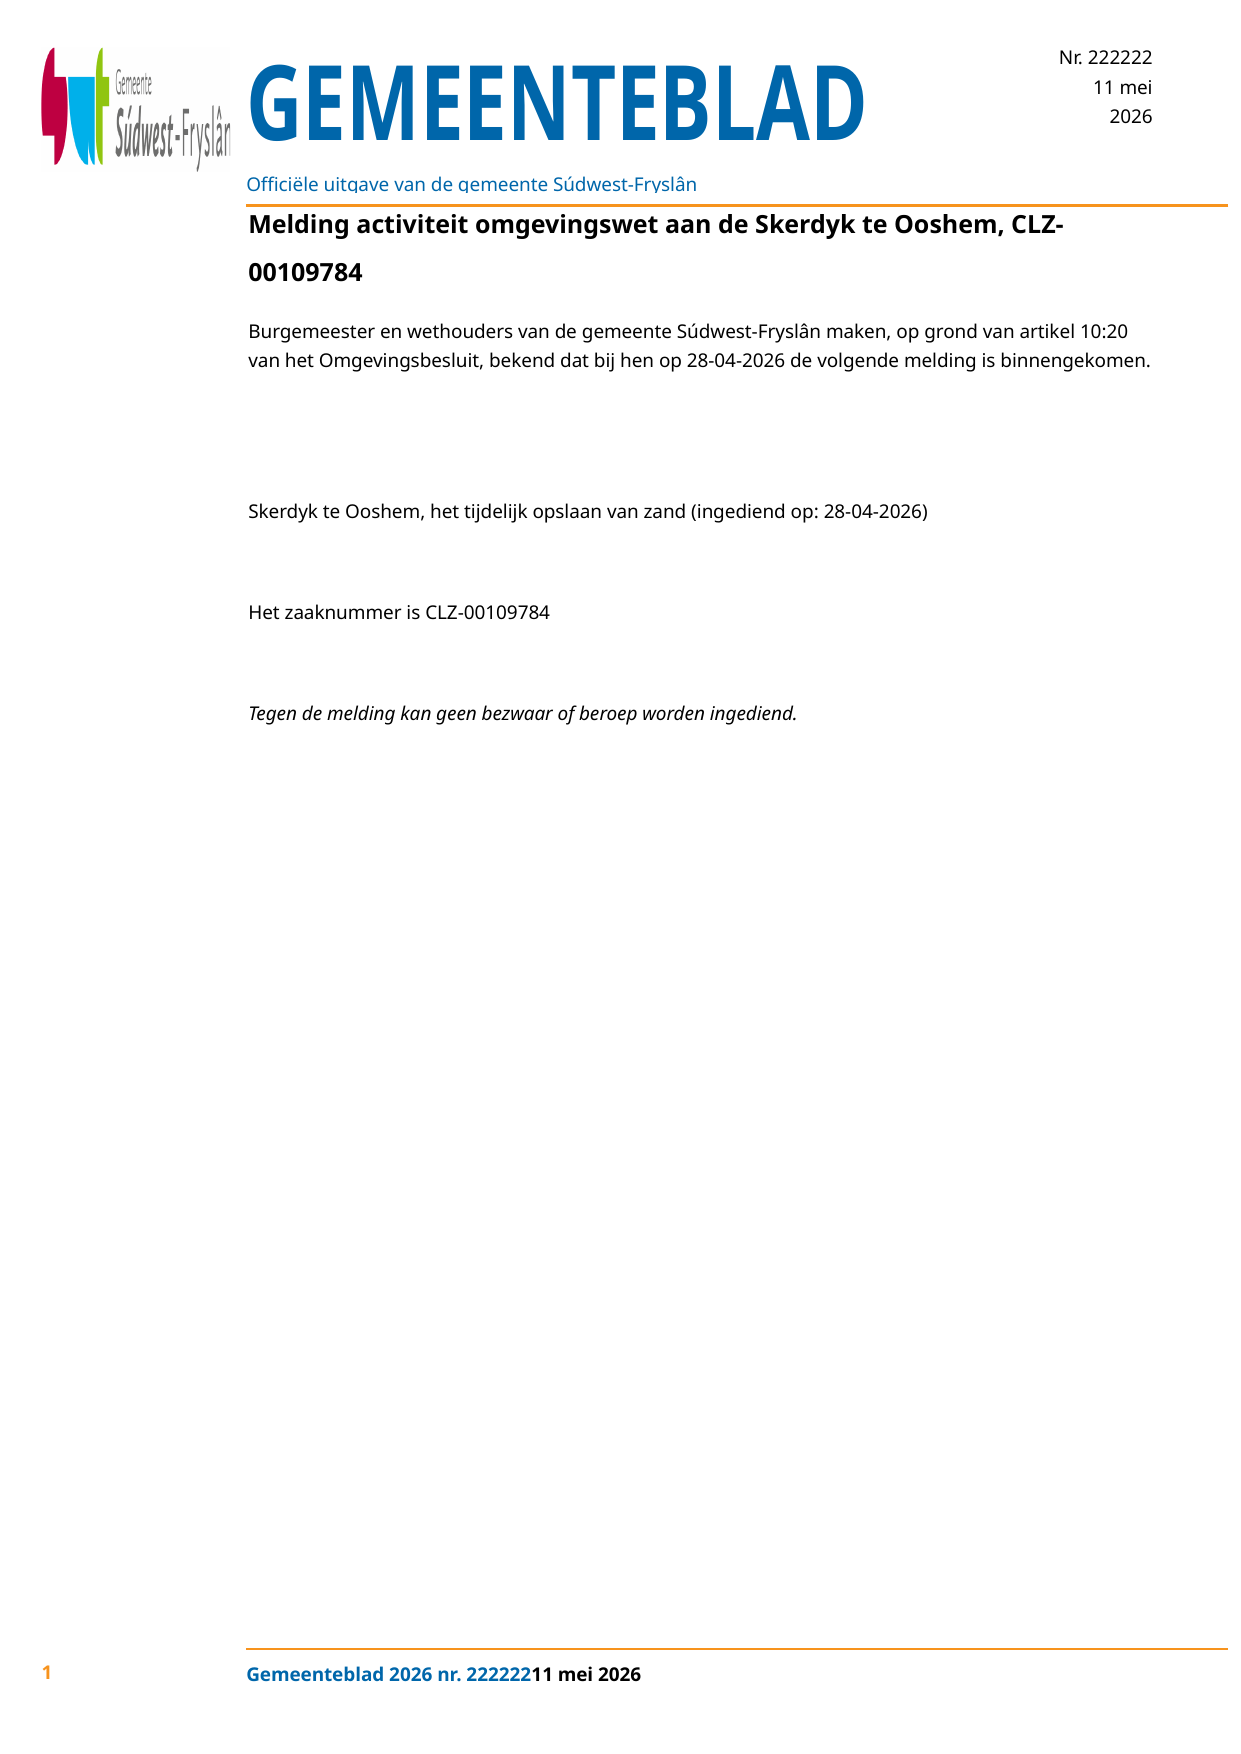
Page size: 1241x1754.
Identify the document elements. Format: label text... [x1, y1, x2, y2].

text Het zaaknummer is CLZ-00109784 [248, 599, 1152, 625]
text Burgemeester en wethouders van de gemeente Súdwest-Fryslân maken, op grond van artikel 10:20 van het Omgevingsbesluit, bekend dat bij hen op 28-04-2026 de volgende melding is binnengekomen. [248, 318, 1152, 373]
text Skerdyk te Ooshem, het tijdelijk opslaan van zand (ingediend op: 28-04-2026) [248, 499, 1152, 524]
text Melding activiteit omgevingswet aan de Skerdyk te Ooshem, CLZ-00109784 [248, 207, 1152, 288]
text Tegen de melding kan geen bezwaar of beroep worden ingediend. [248, 700, 1152, 726]
picture [41, 47, 231, 172]
